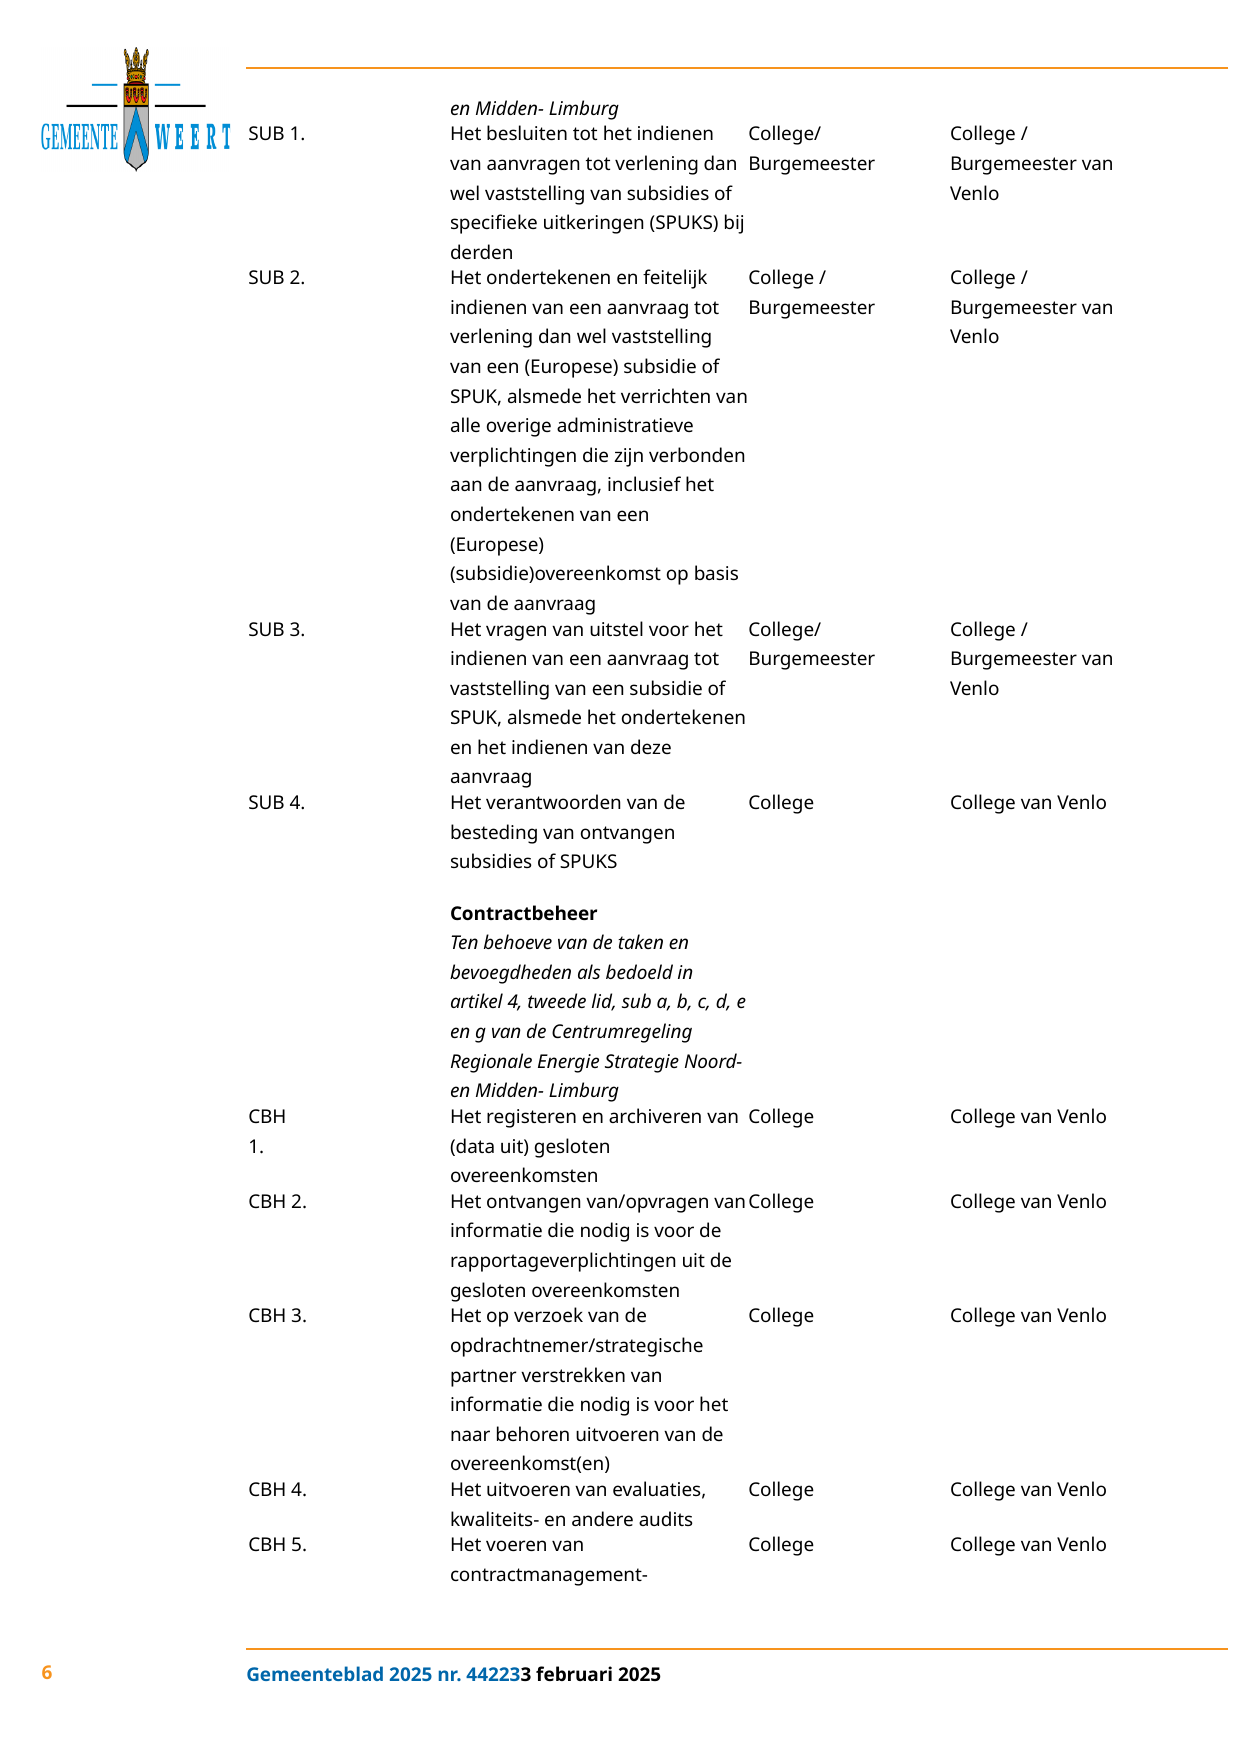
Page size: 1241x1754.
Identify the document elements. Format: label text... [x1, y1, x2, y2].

table_cell College van Venlo [950, 1188, 1152, 1303]
table_cell [950, 874, 1152, 900]
table_cell College / Burgemeester [748, 265, 950, 616]
table_cell [248, 874, 450, 900]
table_cell [748, 874, 950, 900]
table_cell College/ Burgemeester [748, 616, 950, 789]
table_cell CBH 5. [248, 1532, 450, 1587]
table_cell College [748, 1303, 950, 1476]
table_cell College / Burgemeester van Venlo [950, 616, 1152, 789]
table_cell [748, 900, 950, 1103]
table_cell College [748, 1476, 950, 1532]
table_cell College van Venlo [950, 1532, 1152, 1587]
table_cell College van Venlo [950, 1303, 1152, 1476]
table_cell Het ondertekenen en feitelijk indienen van een aanvraag tot verlening dan wel vaststelling van een (Europese) subsidie of SPUK, alsmede het verrichten van alle overige administratieve verplichtingen die zijn verbonden aan de aanvraag, inclusief het ondertekenen van een (Europese) (subsidie)overeenkomst op basis van de aanvraag [450, 265, 748, 616]
table_cell College [748, 789, 950, 874]
table_cell College van Venlo [950, 1103, 1152, 1188]
table_cell [950, 95, 1152, 121]
table_cell College [748, 1103, 950, 1188]
table_cell [950, 900, 1152, 1103]
table_cell Het voeren van contractmanagement- [450, 1532, 748, 1587]
table_cell Contractbeheer Ten behoeve van de taken en bevoegdheden als bedoeld in artikel 4, tweede lid, sub a, b, c, d, e en g van de Centrumregeling Regionale Energie Strategie Noord- en Midden- Limburg [450, 900, 748, 1103]
table_cell SUB 4. [248, 789, 450, 874]
table_cell [748, 95, 950, 121]
table_cell CBH 2. [248, 1188, 450, 1303]
table_cell SUB 3. [248, 616, 450, 789]
table_cell Het besluiten tot het indienen van aanvragen tot verlening dan wel vaststelling van subsidies of specifieke uitkeringen (SPUKS) bij derden [450, 121, 748, 264]
table_cell Het uitvoeren van evaluaties, kwaliteits- en andere audits [450, 1476, 748, 1532]
table_cell College [748, 1532, 950, 1587]
table_cell College / Burgemeester van Venlo [950, 265, 1152, 616]
table_cell SUB 1. [248, 121, 450, 264]
table_cell College / Burgemeester van Venlo [950, 121, 1152, 264]
table_cell [248, 95, 450, 121]
table_cell CBH 3. [248, 1303, 450, 1476]
table_cell en Midden- Limburg [450, 95, 748, 121]
table_cell College van Venlo [950, 1476, 1152, 1532]
table_cell College/ Burgemeester [748, 121, 950, 264]
table_cell Het vragen van uitstel voor het indienen van een aanvraag tot vaststelling van een subsidie of SPUK, alsmede het ondertekenen en het indienen van deze aanvraag [450, 616, 748, 789]
table_cell SUB 2. [248, 265, 450, 616]
table_cell Het registeren en archiveren van (data uit) gesloten overeenkomsten [450, 1103, 748, 1188]
table_cell Het op verzoek van de opdrachtnemer/strategische partner verstrekken van informatie die nodig is voor het naar behoren uitvoeren van de overeenkomst(en) [450, 1303, 748, 1476]
table_cell Het verantwoorden van de besteding van ontvangen subsidies of SPUKS [450, 789, 748, 874]
table_cell [248, 900, 450, 1103]
table_cell CBH 1. [248, 1103, 450, 1188]
table_cell Het ontvangen van/opvragen van informatie die nodig is voor de rapportageverplichtingen uit de gesloten overeenkomsten [450, 1188, 748, 1303]
table_cell [450, 874, 748, 900]
table_cell College [748, 1188, 950, 1303]
table_cell CBH 4. [248, 1476, 450, 1532]
table_cell College van Venlo [950, 789, 1152, 874]
picture [41, 47, 231, 172]
